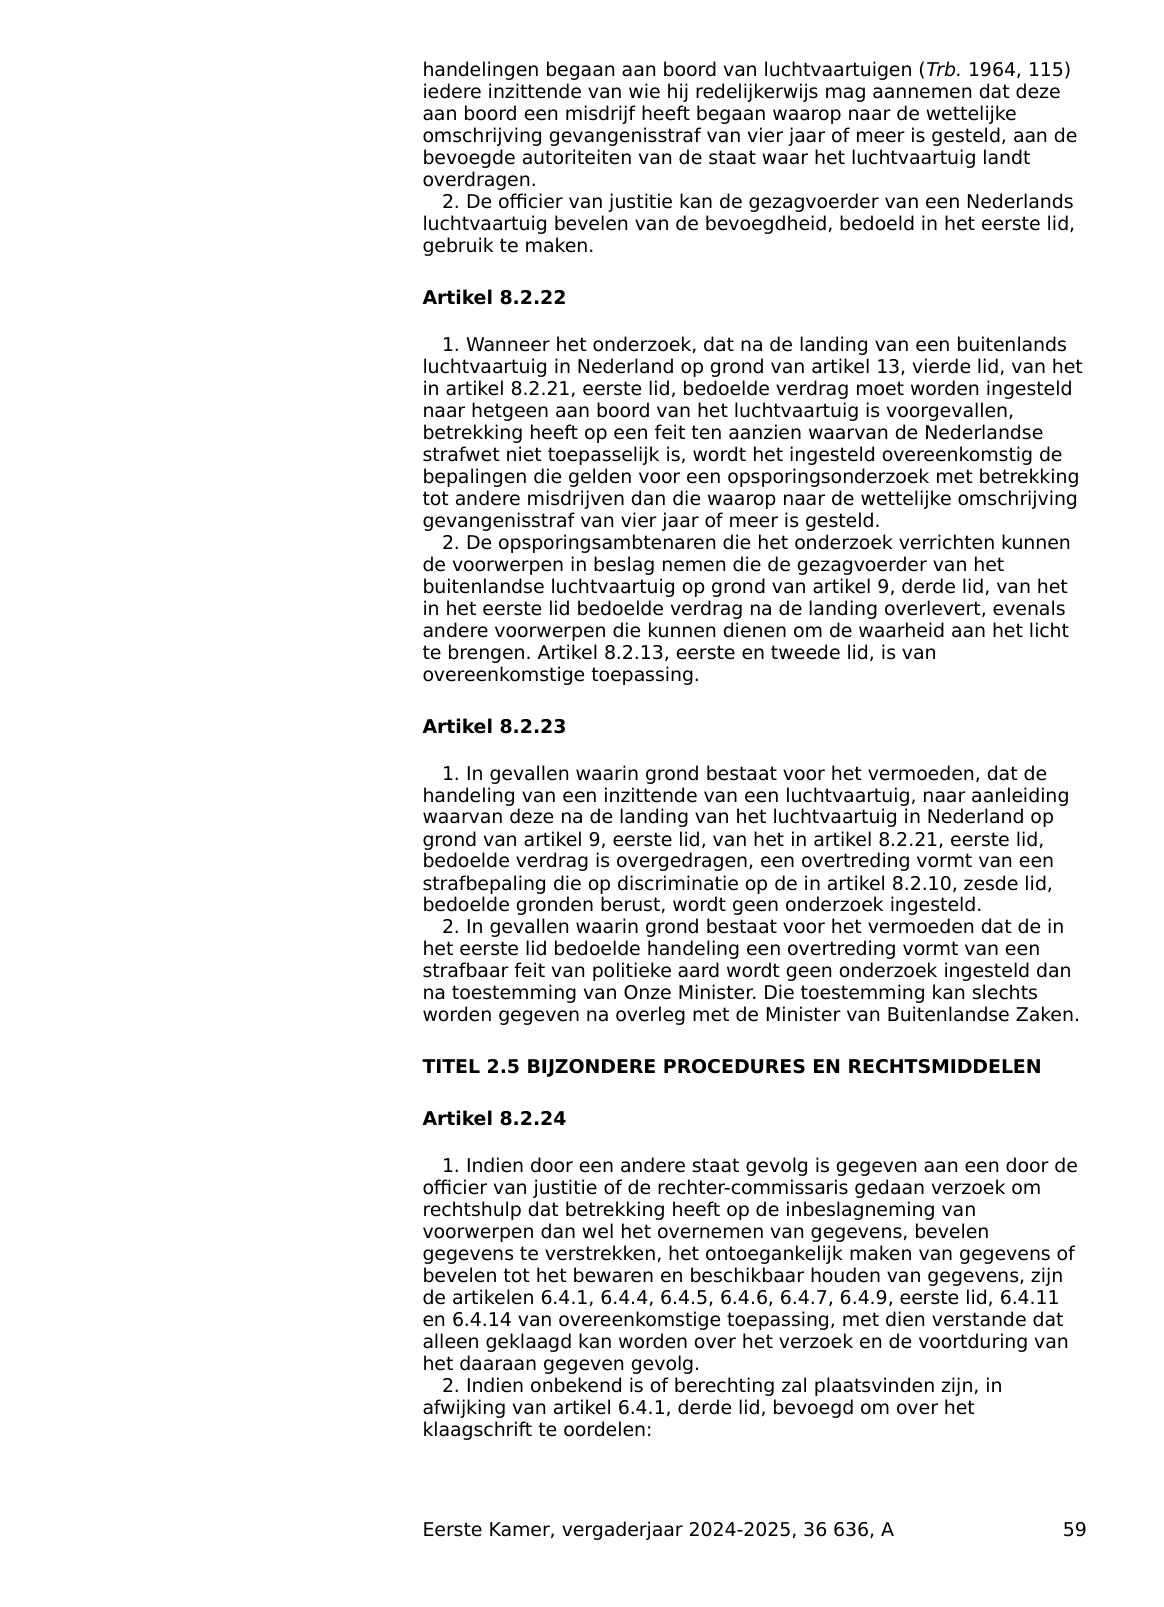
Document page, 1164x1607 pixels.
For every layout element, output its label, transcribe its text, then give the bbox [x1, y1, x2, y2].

text handelingen begaan aan boord van luchtvaartuigen (Trb. 1964, 115) iedere inzittende van wie hij redelijkerwijs mag aannemen dat deze aan boord een misdrijf heeft begaan waarop naar de wettelijke omschrijving gevangenisstraf van vier jaar of meer is gesteld, aan de bevoegde autoriteiten van de staat waar het luchtvaartuig landt overdragen. [422, 59, 1087, 191]
text 1. In gevallen waarin grond bestaat voor het vermoeden, dat de handeling van een inzittende van een luchtvaartuig, naar aanleiding waarvan deze na de landing van het luchtvaartuig in Nederland op grond van artikel 9, eerste lid, van het in artikel 8.2.21, eerste lid, bedoelde verdrag is overgedragen, een overtreding vormt van een strafbepaling die op discriminatie op de in artikel 8.2.10, zesde lid, bedoelde gronden berust, wordt geen onderzoek ingesteld. [422, 762, 1087, 916]
text 2. De officier van justitie kan de gezagvoerder van een Nederlands luchtvaartuig bevelen van de bevoegdheid, bedoeld in het eerste lid, gebruik te maken. [422, 191, 1087, 257]
subtitle Artikel 8.2.22 [422, 287, 1087, 309]
text 1. Indien door een andere staat gevolg is gegeven aan een door de officier van justitie of de rechter-commissaris gedaan verzoek om rechtshulp dat betrekking heeft op de inbeslagneming van voorwerpen dan wel het overnemen van gegevens, bevelen gegevens te verstrekken, het ontoegankelijk maken van gegevens of bevelen tot het bewaren en beschikbaar houden van gegevens, zijn de artikelen 6.4.1, 6.4.4, 6.4.5, 6.4.6, 6.4.7, 6.4.9, eerste lid, 6.4.11 en 6.4.14 van overeenkomstige toepassing, met dien verstande dat alleen geklaagd kan worden over het verzoek en de voortduring van het daaraan gegeven gevolg. [422, 1155, 1087, 1375]
text 2. In gevallen waarin grond bestaat voor het vermoeden dat de in het eerste lid bedoelde handeling een overtreding vormt van een strafbaar feit van politieke aard wordt geen onderzoek ingesteld dan na toestemming van Onze Minister. Die toestemming kan slechts worden gegeven na overleg met de Minister van Buitenlandse Zaken. [422, 916, 1087, 1026]
subtitle Artikel 8.2.24 [422, 1108, 1087, 1130]
text 2. De opsporingsambtenaren die het onderzoek verrichten kunnen de voorwerpen in beslag nemen die de gezagvoerder van het buitenlandse luchtvaartuig op grond van artikel 9, derde lid, van het in het eerste lid bedoelde verdrag na de landing overlevert, evenals andere voorwerpen die kunnen dienen om de waarheid aan het licht te brengen. Artikel 8.2.13, eerste en tweede lid, is van overeenkomstige toepassing. [422, 532, 1087, 686]
text 2. Indien onbekend is of berechting zal plaatsvinden zijn, in afwijking van artikel 6.4.1, derde lid, bevoegd om over het klaagschrift te oordelen: [422, 1375, 1087, 1441]
subtitle Artikel 8.2.23 [422, 716, 1087, 737]
subtitle TITEL 2.5 BIJZONDERE PROCEDURES EN RECHTSMIDDELEN [422, 1056, 1087, 1078]
text 1. Wanneer het onderzoek, dat na de landing van een buitenlands luchtvaartuig in Nederland op grond van artikel 13, vierde lid, van het in artikel 8.2.21, eerste lid, bedoelde verdrag moet worden ingesteld naar hetgeen aan boord van het luchtvaartuig is voorgevallen, betrekking heeft op een feit ten aanzien waarvan de Nederlandse strafwet niet toepasselijk is, wordt het ingesteld overeenkomstig de bepalingen die gelden voor een opsporingsonderzoek met betrekking tot andere misdrijven dan die waarop naar de wettelijke omschrijving gevangenisstraf van vier jaar of meer is gesteld. [422, 334, 1087, 532]
